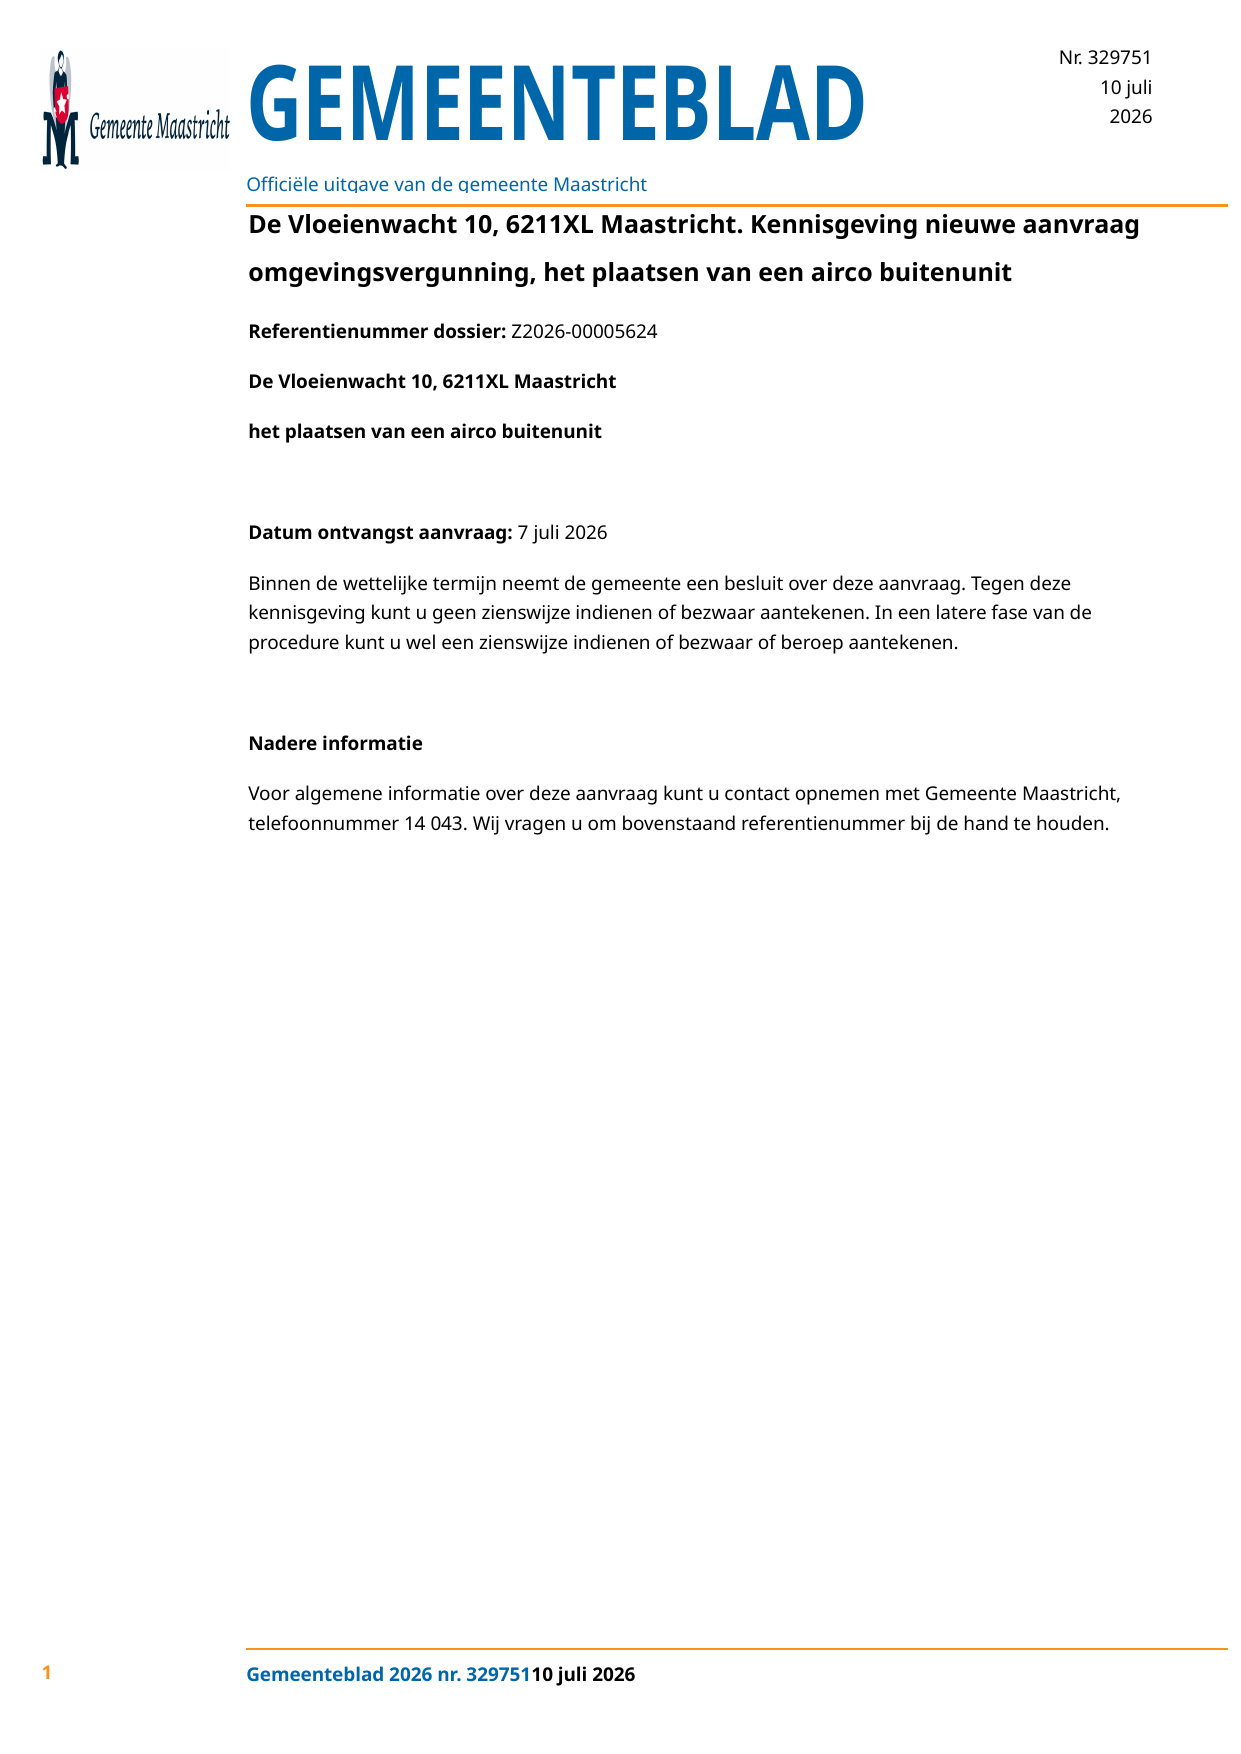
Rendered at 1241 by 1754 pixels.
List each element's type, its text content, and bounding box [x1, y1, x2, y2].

picture [41, 47, 231, 172]
text Voor algemene informatie over deze aanvraag kunt u contact opnemen met Gemeente Maastricht, telefoonnummer 14 043. Wij vragen u om bovenstaand referentienummer bij de hand te houden. [248, 780, 1152, 836]
text De Vloeienwacht 10, 6211XL Maastricht. Kennisgeving nieuwe aanvraag omgevingsvergunning, het plaatsen van een airco buitenunit [248, 207, 1152, 288]
text het plaatsen van een airco buitenunit [248, 419, 1152, 444]
text Binnen de wettelijke termijn neemt de gemeente een besluit over deze aanvraag. Tegen deze kennisgeving kunt u geen zienswijze indienen of bezwaar aantekenen. In een latere fase van de procedure kunt u wel een zienswijze indienen of bezwaar of beroep aantekenen. [248, 570, 1152, 655]
text Datum ontvangst aanvraag: 7 juli 2026 [248, 519, 1152, 545]
text De Vloeienwacht 10, 6211XL Maastricht [248, 368, 1152, 394]
text Nadere informatie [248, 730, 1152, 756]
text Referentienummer dossier: Z2026-00005624 [248, 318, 1152, 344]
